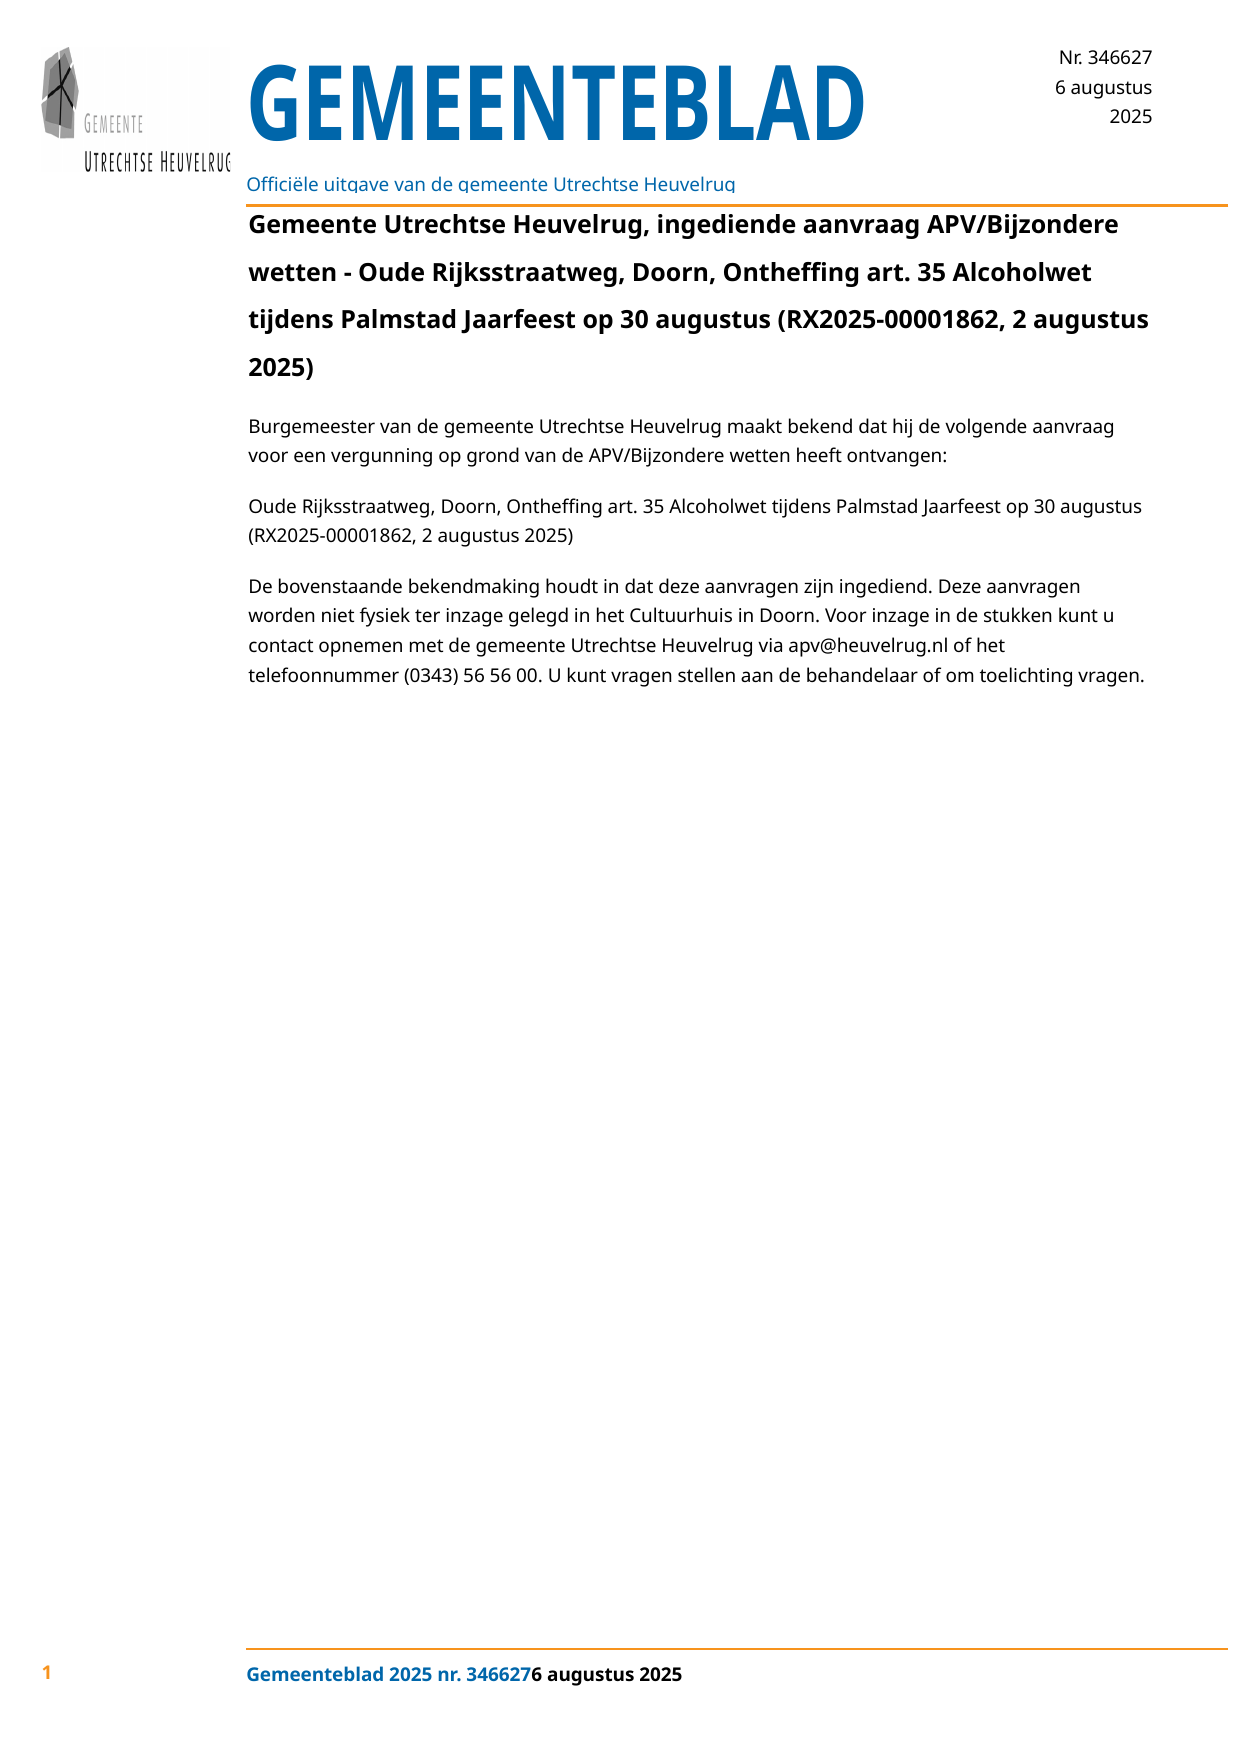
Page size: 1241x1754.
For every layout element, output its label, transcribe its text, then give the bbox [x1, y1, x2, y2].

text De bovenstaande bekendmaking houdt in dat deze aanvragen zijn ingediend. Deze aanvragen worden niet fysiek ter inzage gelegd in het Cultuurhuis in Doorn. Voor inzage in de stukken kunt u contact opnemen met de gemeente Utrechtse Heuvelrug via apv@heuvelrug.nl of het telefoonnummer (0343) 56 56 00. U kunt vragen stellen aan de behandelaar of om toelichting vragen. [248, 573, 1152, 688]
picture [41, 47, 231, 172]
text Gemeente Utrechtse Heuvelrug, ingediende aanvraag APV/Bijzondere wetten - Oude Rijksstraatweg, Doorn, Ontheffing art. 35 Alcoholwet tijdens Palmstad Jaarfeest op 30 augustus (RX2025-00001862, 2 augustus 2025) [248, 207, 1152, 384]
text Oude Rijksstraatweg, Doorn, Ontheffing art. 35 Alcoholwet tijdens Palmstad Jaarfeest op 30 augustus (RX2025-00001862, 2 augustus 2025) [248, 493, 1152, 548]
text Burgemeester van de gemeente Utrechtse Heuvelrug maakt bekend dat hij de volgende aanvraag voor een vergunning op grond van de APV/Bijzondere wetten heeft ontvangen: [248, 413, 1152, 468]
